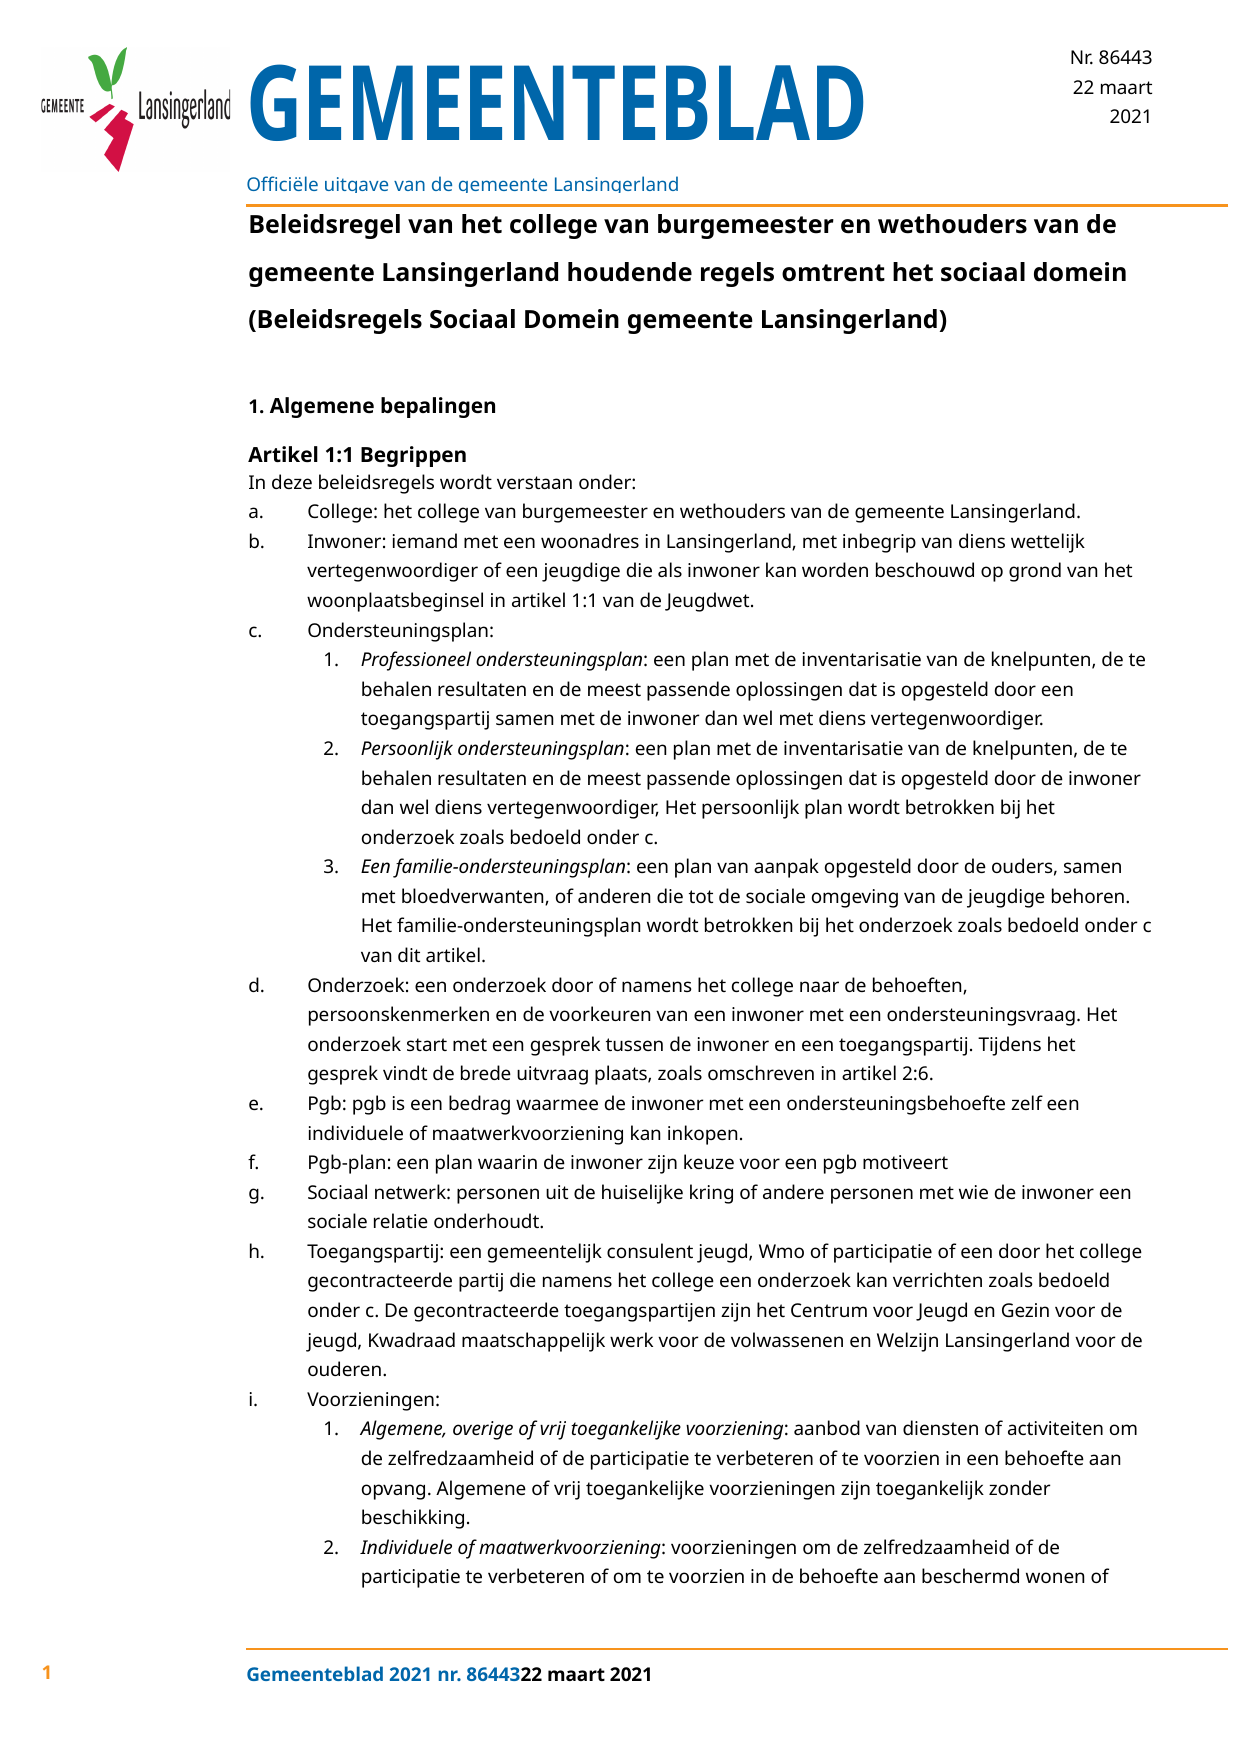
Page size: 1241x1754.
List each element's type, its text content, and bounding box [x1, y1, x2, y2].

list Individuele of maatwerkvoorziening: voorzieningen om de zelfredzaamheid of de participatie te verbeteren of om te voorzien in de behoefte aan beschermd wonen of [323, 1534, 1152, 1589]
list Pgb: pgb is een bedrag waarmee de inwoner met een ondersteuningsbehoefte zelf een individuele of maatwerkvoorziening kan inkopen. [248, 1090, 1152, 1146]
list Ondersteuningsplan: [248, 617, 1152, 643]
list Algemene, overige of vrij toegankelijke voorziening: aanbod van diensten of activiteiten om de zelfredzaamheid of de participatie te verbeteren of te voorzien in een behoefte aan opvang. Algemene of vrij toegankelijke voorzieningen zijn toegankelijk zonder beschikking. [323, 1416, 1152, 1530]
text Artikel 1:1 Begrippen [248, 441, 1152, 469]
list Sociaal netwerk: personen uit de huiselijke kring of andere personen met wie de inwoner een sociale relatie onderhoudt. [248, 1179, 1152, 1234]
list College: het college van burgemeester en wethouders van de gemeente Lansingerland. [248, 498, 1152, 524]
picture [41, 47, 231, 172]
list Inwoner: iemand met een woonadres in Lansingerland, met inbegrip van diens wettelijk vertegenwoordiger of een jeugdige die als inwoner kan worden beschouwd op grond van het woonplaatsbeginsel in artikel 1:1 van de Jeugdwet. [248, 528, 1152, 613]
list Voorzieningen: [248, 1386, 1152, 1412]
list Onderzoek: een onderzoek door of namens het college naar de behoeften, persoonskenmerken en de voorkeuren van een inwoner met een ondersteuningsvraag. Het onderzoek start met een gesprek tussen de inwoner en een toegangspartij. Tijdens het gesprek vindt de brede uitvraag plaats, zoals omschreven in artikel 2:6. [248, 972, 1152, 1086]
text 1. Algemene bepalingen [248, 391, 1152, 420]
list Een familie-ondersteuningsplan: een plan van aanpak opgesteld door de ouders, samen met bloedverwanten, of anderen die tot de sociale omgeving van de jeugdige behoren. Het familie-ondersteuningsplan wordt betrokken bij het onderzoek zoals bedoeld onder c van dit artikel. [323, 853, 1152, 968]
text In deze beleidsregels wordt verstaan onder: [248, 469, 1152, 495]
list Persoonlijk ondersteuningsplan: een plan met de inventarisatie van de knelpunten, de te behalen resultaten en de meest passende oplossingen dat is opgesteld door de inwoner dan wel diens vertegenwoordiger, Het persoonlijk plan wordt betrokken bij het onderzoek zoals bedoeld onder c. [323, 735, 1152, 850]
list Professioneel ondersteuningsplan: een plan met de inventarisatie van de knelpunten, de te behalen resultaten en de meest passende oplossingen dat is opgesteld door een toegangspartij samen met de inwoner dan wel met diens vertegenwoordiger. [323, 646, 1152, 731]
list Toegangspartij: een gemeentelijk consulent jeugd, Wmo of participatie of een door het college gecontracteerde partij die namens het college een onderzoek kan verrichten zoals bedoeld onder c. De gecontracteerde toegangspartijen zijn het Centrum voor Jeugd en Gezin voor de jeugd, Kwadraad maatschappelijk werk voor de volwassenen en Welzijn Lansingerland voor de ouderen. [248, 1238, 1152, 1382]
text Beleidsregel van het college van burgemeester en wethouders van de gemeente Lansingerland houdende regels omtrent het sociaal domein (Beleidsregels Sociaal Domein gemeente Lansingerland) [248, 207, 1152, 336]
list Pgb-plan: een plan waarin de inwoner zijn keuze voor een pgb motiveert [248, 1149, 1152, 1175]
